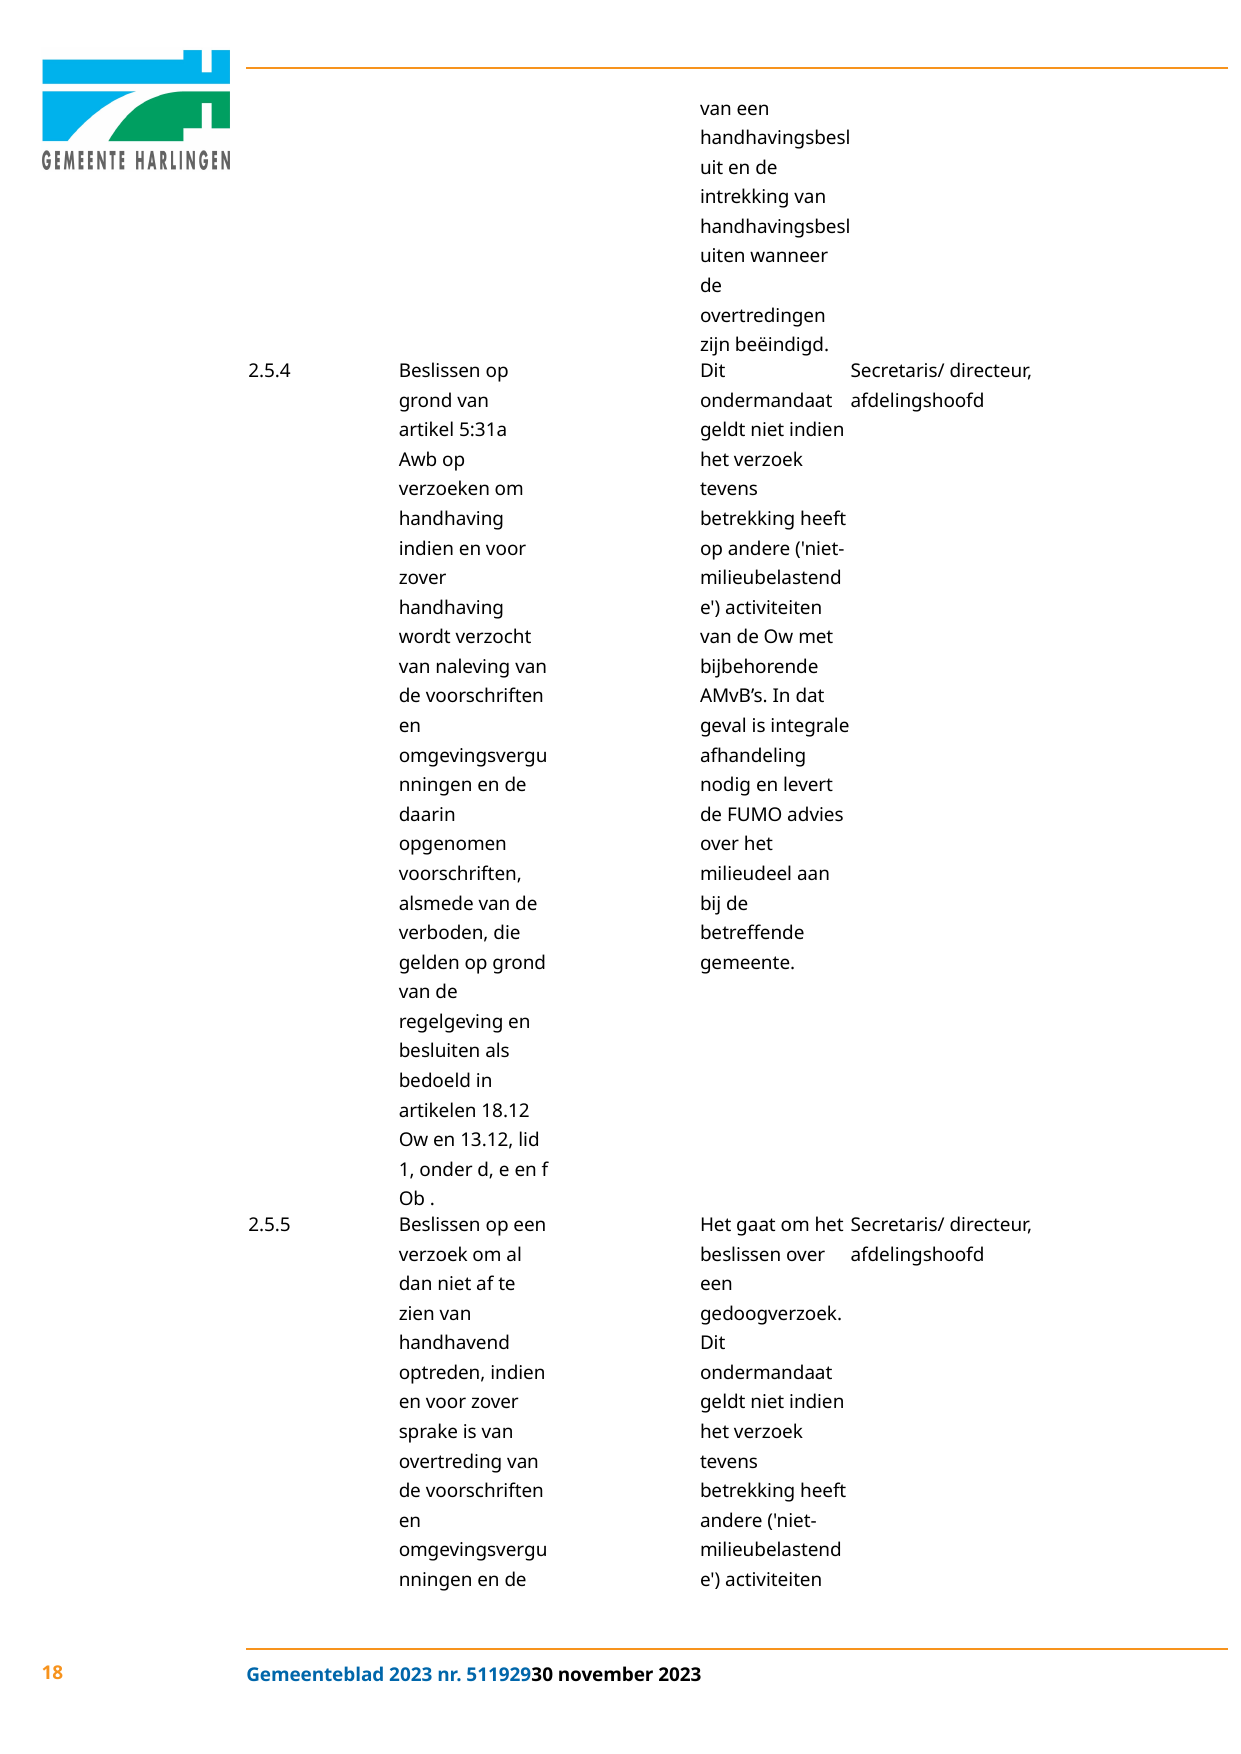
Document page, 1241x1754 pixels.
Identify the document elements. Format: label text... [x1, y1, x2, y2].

picture [41, 47, 231, 172]
table_cell [549, 95, 700, 357]
table_cell Beslissen op grond van artikel 5:31a Awb op verzoeken om handhaving indien en voor zover handhaving wordt verzocht van naleving van de voorschriften en omgevingsvergunningen en de daarin opgenomen voorschriften, alsmede van de verboden, die gelden op grond van de regelgeving en besluiten als bedoeld in artikelen 18.12 Ow en 13.12, lid 1, onder d, e en f Ob . [399, 357, 549, 1211]
table_cell Beslissen op een verzoek om al dan niet af te zien van handhavend optreden, indien en voor zover sprake is van overtreding van de voorschriften en omgevingsvergunningen en de [399, 1211, 549, 1592]
table_cell Secretaris/ directeur, afdelingshoofd [850, 357, 1152, 1211]
table_cell [549, 1211, 700, 1592]
table_cell 2.5.5 [248, 1211, 398, 1592]
table_cell [399, 95, 549, 357]
table_cell van een handhavingsbesluit en de intrekking van handhavingsbesluiten wanneer de overtredingen zijn beëindigd. [700, 95, 850, 357]
table_cell Secretaris/ directeur, afdelingshoofd [850, 1211, 1152, 1592]
table_cell [248, 95, 398, 357]
table_cell [549, 357, 700, 1211]
table_cell Het gaat om het beslissen over een gedoogverzoek. Dit ondermandaat geldt niet indien het verzoek tevens betrekking heeft andere ('niet-milieubelastende') activiteiten [700, 1211, 850, 1592]
table_cell [850, 95, 1152, 357]
table_cell Dit ondermandaat geldt niet indien het verzoek tevens betrekking heeft op andere ('niet-milieubelastende') activiteiten van de Ow met bijbehorende AMvB’s. In dat geval is integrale afhandeling nodig en levert de FUMO advies over het milieudeel aan bij de betreffende gemeente. [700, 357, 850, 1211]
table_cell 2.5.4 [248, 357, 398, 1211]
